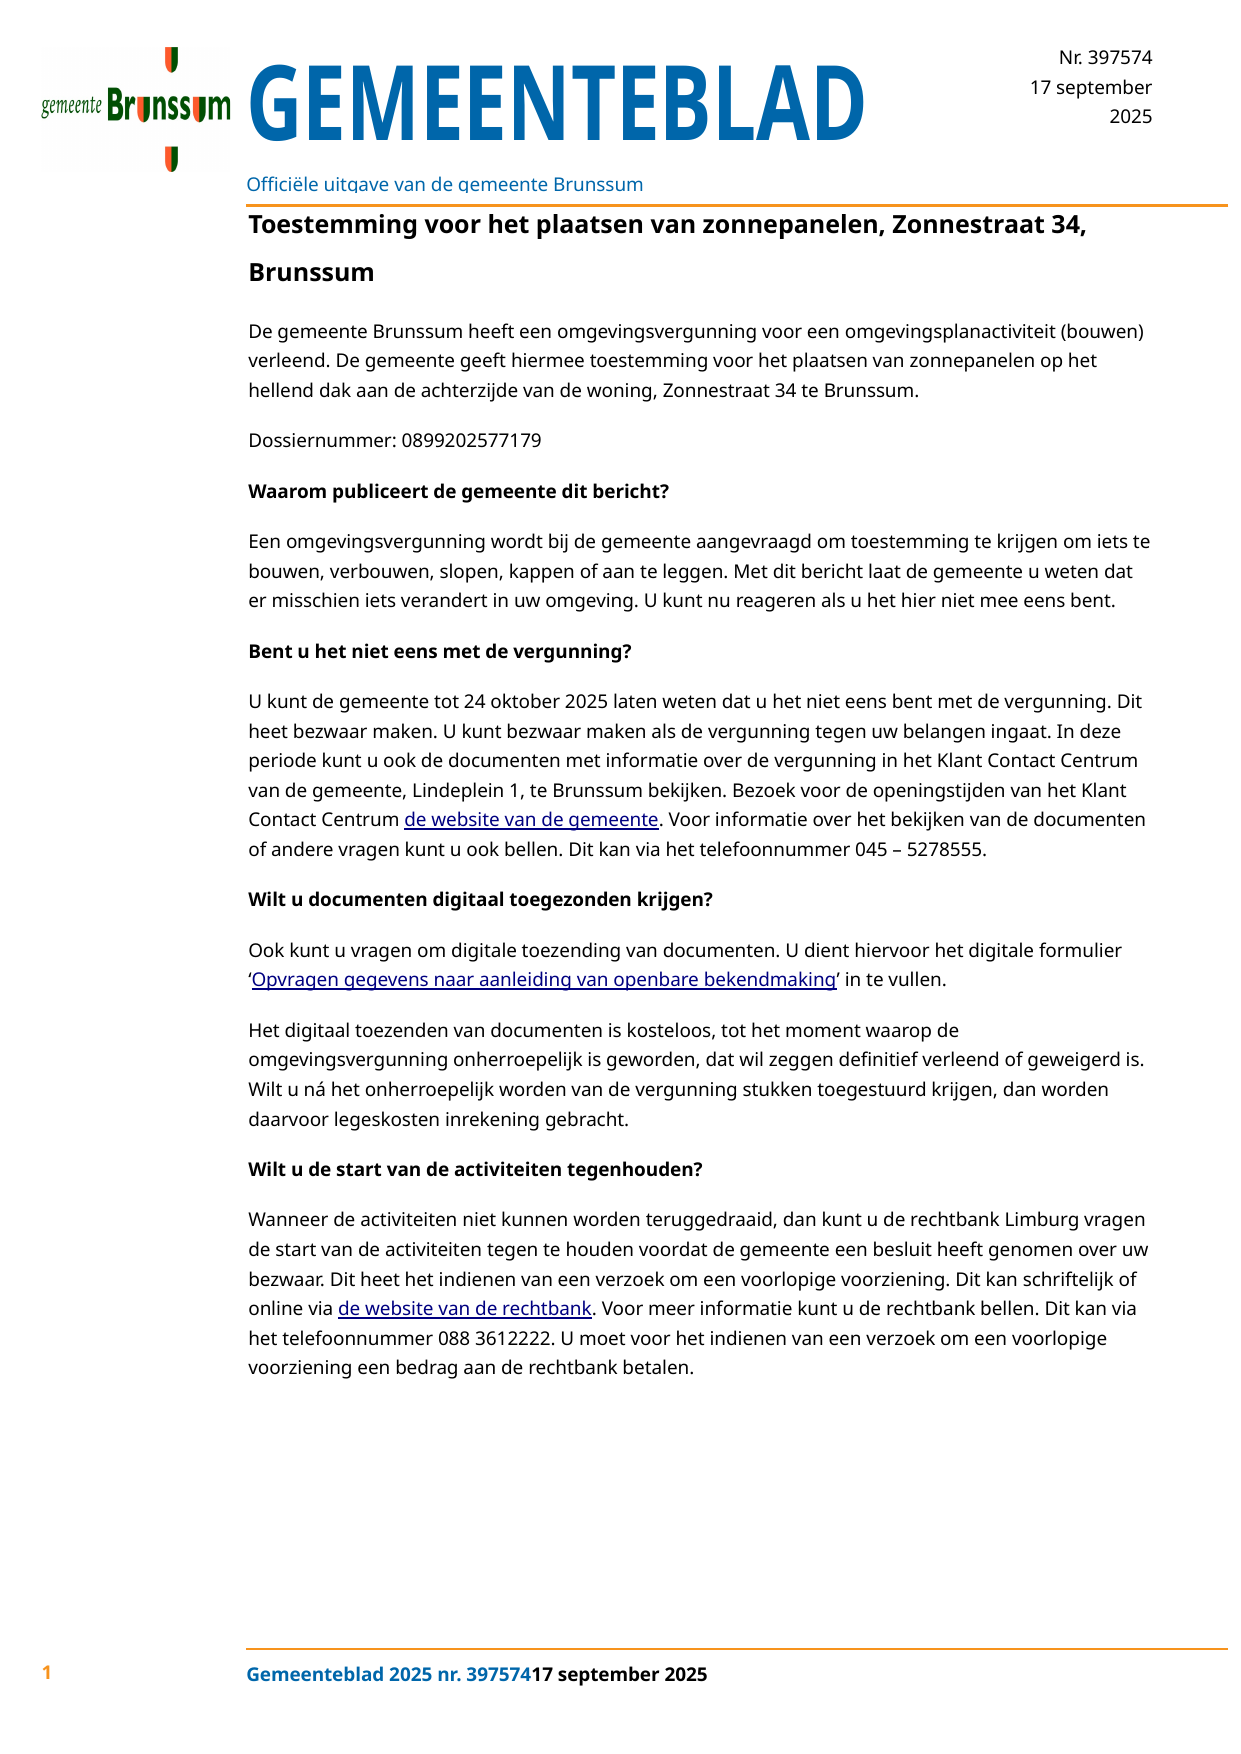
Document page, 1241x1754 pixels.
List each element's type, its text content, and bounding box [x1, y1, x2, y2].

text Wilt u documenten digitaal toegezonden krijgen? [248, 887, 1152, 912]
text U kunt de gemeente tot 24 oktober 2025 laten weten dat u het niet eens bent met de vergunning. Dit heet bezwaar maken. U kunt bezwaar maken als de vergunning tegen uw belangen ingaat. In deze periode kunt u ook de documenten met informatie over de vergunning in het Klant Contact Centrum van de gemeente, Lindeplein 1, te Brunssum bekijken. Bezoek voor de openingstijden van het Klant Contact Centrum de website van de gemeente. Voor informatie over het bekijken van de documenten of andere vragen kunt u ook bellen. Dit kan via het telefoonnummer 045 – 5278555. [248, 688, 1152, 862]
text Toestemming voor het plaatsen van zonnepanelen, Zonnestraat 34, Brunssum [248, 207, 1152, 288]
text Bent u het niet eens met de vergunning? [248, 638, 1152, 664]
text Een omgevingsvergunning wordt bij de gemeente aangevraagd om toestemming te krijgen om iets te bouwen, verbouwen, slopen, kappen of aan te leggen. Met dit bericht laat de gemeente u weten dat er misschien iets verandert in uw omgeving. U kunt nu reageren als u het hier niet mee eens bent. [248, 528, 1152, 613]
text Wanneer de activiteiten niet kunnen worden teruggedraaid, dan kunt u de rechtbank Limburg vragen de start van de activiteiten tegen te houden voordat de gemeente een besluit heeft genomen over uw bezwaar. Dit heet het indienen van een verzoek om een voorlopige voorziening. Dit kan schriftelijk of online via de website van de rechtbank. Voor meer informatie kunt u de rechtbank bellen. Dit kan via het telefoonnummer 088 3612222. U moet voor het indienen van een verzoek om een voorlopige voorziening een bedrag aan de rechtbank betalen. [248, 1207, 1152, 1380]
text Ook kunt u vragen om digitale toezending van documenten. U dient hiervoor het digitale formulier ‘Opvragen gegevens naar aanleiding van openbare bekendmaking’ in te vullen. [248, 937, 1152, 992]
text Wilt u de start van de activiteiten tegenhouden? [248, 1156, 1152, 1182]
picture [41, 47, 231, 172]
text Dossiernummer: 0899202577179 [248, 427, 1152, 453]
text Waarom publiceert de gemeente dit bericht? [248, 478, 1152, 504]
text Het digitaal toezenden van documenten is kosteloos, tot het moment waarop de omgevingsvergunning onherroepelijk is geworden, dat wil zeggen definitief verleend of geweigerd is. Wilt u ná het onherroepelijk worden van de vergunning stukken toegestuurd krijgen, dan worden daarvoor legeskosten inrekening gebracht. [248, 1017, 1152, 1132]
text De gemeente Brunssum heeft een omgevingsvergunning voor een omgevingsplanactiviteit (bouwen) verleend. De gemeente geeft hiermee toestemming voor het plaatsen van zonnepanelen op het hellend dak aan de achterzijde van de woning, Zonnestraat 34 te Brunssum. [248, 318, 1152, 403]
